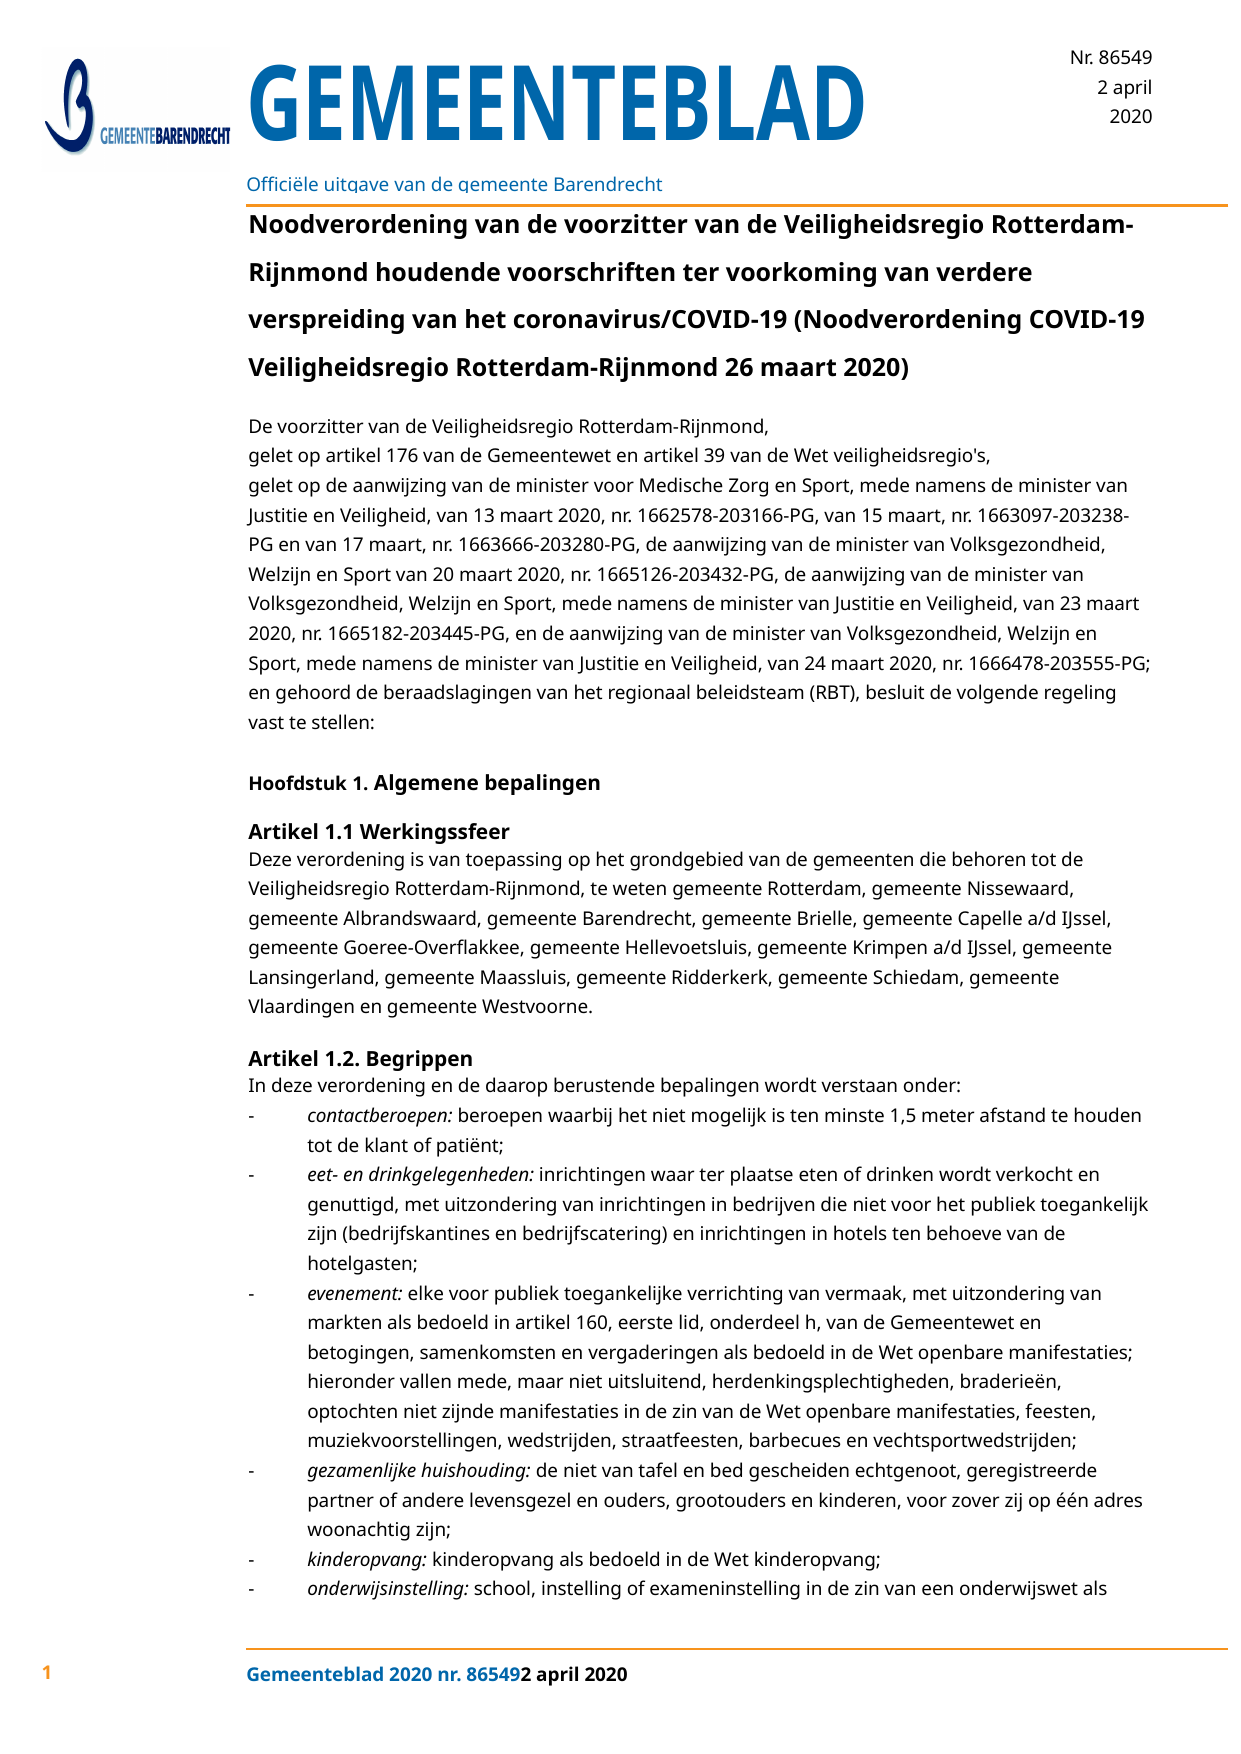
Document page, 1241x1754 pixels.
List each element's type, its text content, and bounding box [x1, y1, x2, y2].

list onderwijsinstelling: school, instelling of exameninstelling in de zin van een onderwijswet als [248, 1576, 1152, 1601]
list contactberoepen: beroepen waarbij het niet mogelijk is ten minste 1,5 meter afstand te houden tot de klant of patiënt; [248, 1102, 1152, 1157]
text Noodverordening van de voorzitter van de Veiligheidsregio Rotterdam-Rijnmond houdende voorschriften ter voorkoming van verdere verspreiding van het coronavirus/COVID-19 (Noodverordening COVID-19 Veiligheidsregio Rotterdam-Rijnmond 26 maart 2020) [248, 207, 1152, 384]
text In deze verordening en de daarop berustende bepalingen wordt verstaan onder: [248, 1073, 1152, 1098]
text Hoofdstuk 1. Algemene bepalingen [248, 768, 1152, 797]
text gelet op artikel 176 van de Gemeentewet en artikel 39 van de Wet veiligheidsregio's, [248, 443, 1152, 468]
text Artikel 1.2. Begrippen [248, 1044, 1152, 1073]
list gezamenlijke huishouding: de niet van tafel en bed gescheiden echtgenoot, geregistreerde partner of andere levensgezel en ouders, grootouders en kinderen, voor zover zij op één adres woonachtig zijn; [248, 1457, 1152, 1542]
list kinderopvang: kinderopvang als bedoeld in de Wet kinderopvang; [248, 1546, 1152, 1572]
text Deze verordening is van toepassing op het grondgebied van de gemeenten die behoren tot de Veiligheidsregio Rotterdam-Rijnmond, te weten gemeente Rotterdam, gemeente Nissewaard, gemeente Albrandswaard, gemeente Barendrecht, gemeente Brielle, gemeente Capelle a/d IJssel, gemeente Goeree-Overflakkee, gemeente Hellevoetsluis, gemeente Krimpen a/d IJssel, gemeente Lansingerland, gemeente Maassluis, gemeente Ridderkerk, gemeente Schiedam, gemeente Vlaardingen en gemeente Westvoorne. [248, 846, 1152, 1019]
text De voorzitter van de Veiligheidsregio Rotterdam-Rijnmond, [248, 413, 1152, 439]
list evenement: elke voor publiek toegankelijke verrichting van vermaak, met uitzondering van markten als bedoeld in artikel 160, eerste lid, onderdeel h, van de Gemeentewet en betogingen, samenkomsten en vergaderingen als bedoeld in de Wet openbare manifestaties; hieronder vallen mede, maar niet uitsluitend, herdenkingsplechtigheden, braderieën, optochten niet zijnde manifestaties in de zin van de Wet openbare manifestaties, feesten, muziekvoorstellingen, wedstrijden, straatfeesten, barbecues en vechtsportwedstrijden; [248, 1280, 1152, 1453]
picture [41, 47, 231, 172]
list eet- en drinkgelegenheden: inrichtingen waar ter plaatse eten of drinken wordt verkocht en genuttigd, met uitzondering van inrichtingen in bedrijven die niet voor het publiek toegankelijk zijn (bedrijfskantines en bedrijfscatering) en inrichtingen in hotels ten behoeve van de hotelgasten; [248, 1161, 1152, 1276]
text gelet op de aanwijzing van de minister voor Medische Zorg en Sport, mede namens de minister van Justitie en Veiligheid, van 13 maart 2020, nr. 1662578-203166-PG, van 15 maart, nr. 1663097-203238-PG en van 17 maart, nr. 1663666-203280-PG, de aanwijzing van de minister van Volksgezondheid, Welzijn en Sport van 20 maart 2020, nr. 1665126-203432-PG, de aanwijzing van de minister van Volksgezondheid, Welzijn en Sport, mede namens de minister van Justitie en Veiligheid, van 23 maart 2020, nr. 1665182-203445-PG, en de aanwijzing van de minister van Volksgezondheid, Welzijn en Sport, mede namens de minister van Justitie en Veiligheid, van 24 maart 2020, nr. 1666478-203555-PG; en gehoord de beraadslagingen van het regionaal beleidsteam (RBT), besluit de volgende regeling vast te stellen: [248, 472, 1152, 735]
text Artikel 1.1 Werkingssfeer [248, 817, 1152, 846]
